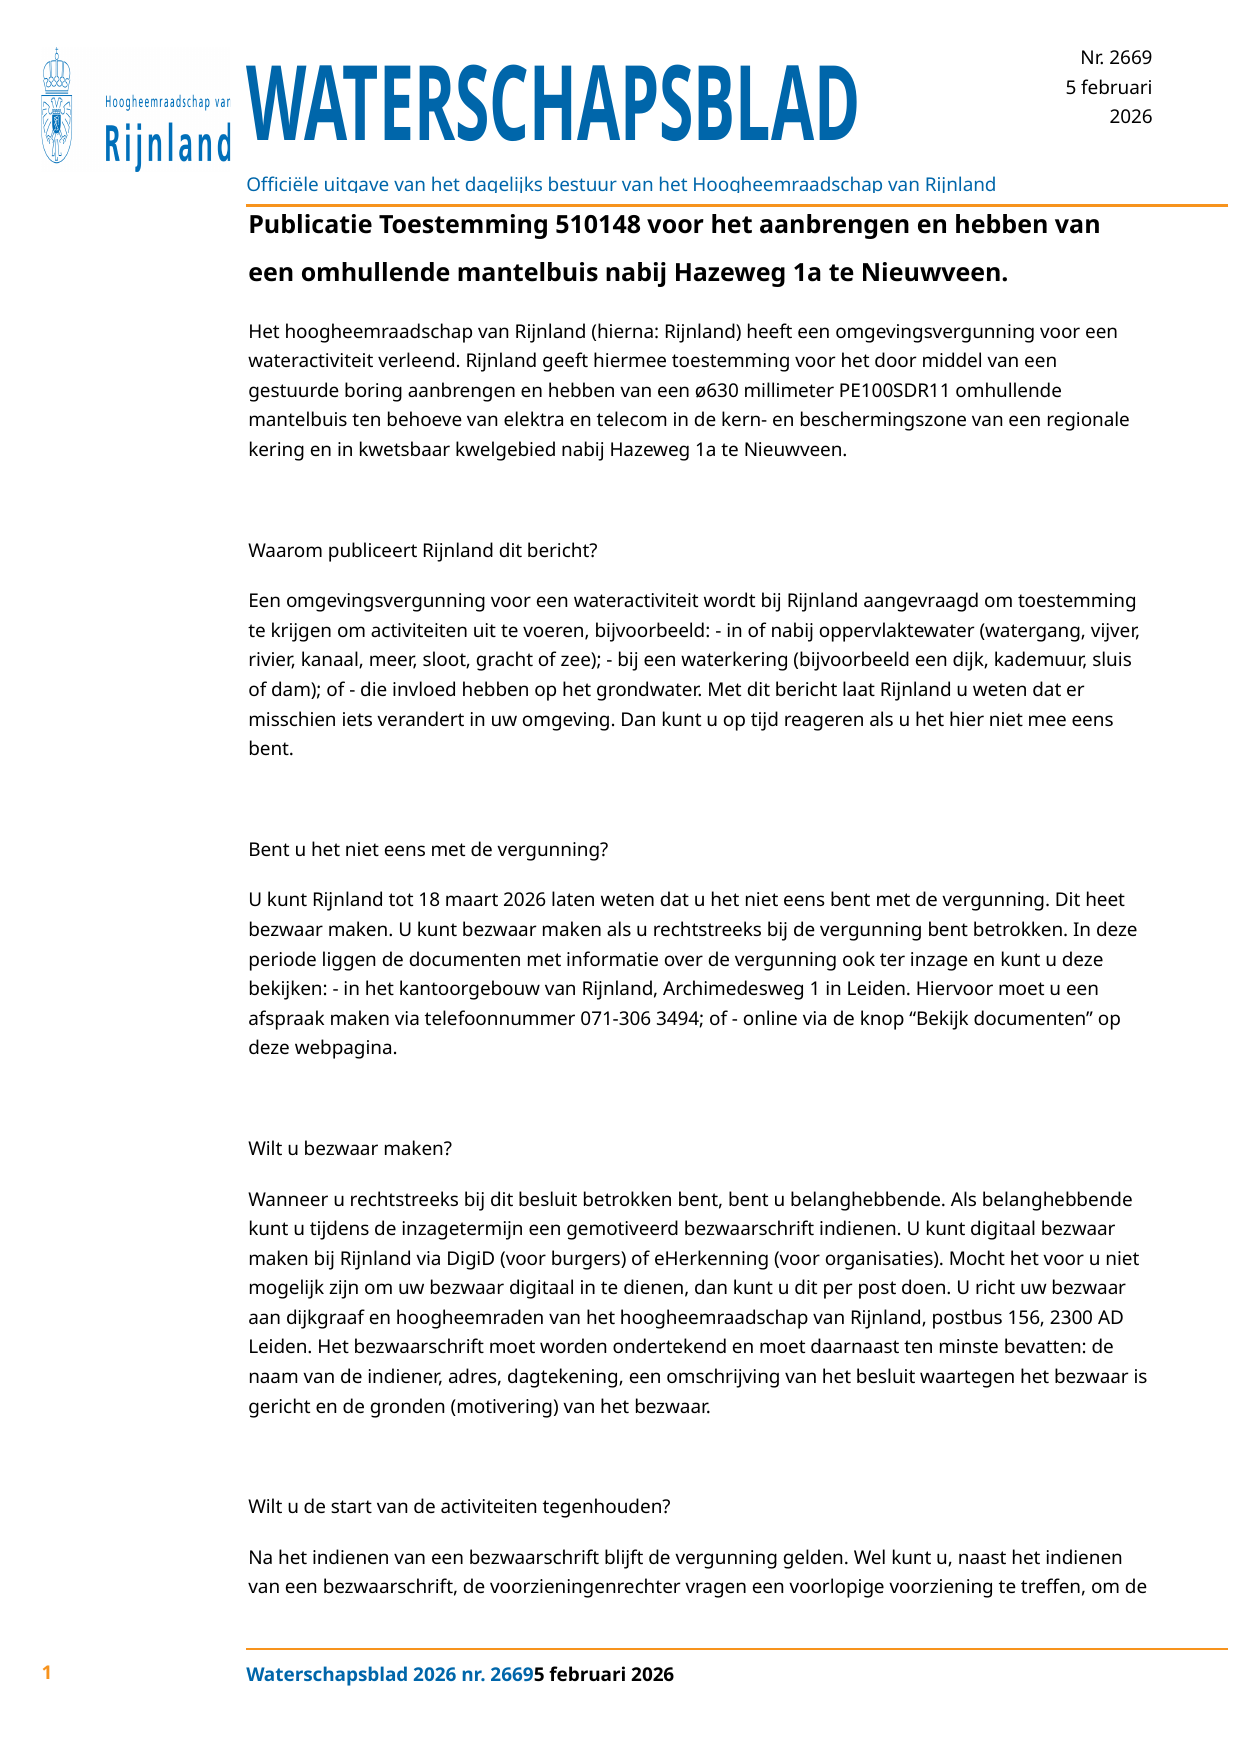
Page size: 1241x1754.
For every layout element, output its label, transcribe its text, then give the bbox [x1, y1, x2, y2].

text Na het indienen van een bezwaarschrift blijft de vergunning gelden. Wel kunt u, naast het indienen van een bezwaarschrift, de voorzieningenrechter vragen een voorlopige voorziening te treffen, om de [248, 1544, 1152, 1599]
text Waarom publiceert Rijnland dit bericht? [248, 537, 1152, 563]
picture [41, 47, 231, 172]
text Wanneer u rechtstreeks bij dit besluit betrokken bent, bent u belanghebbende. Als belanghebbende kunt u tijdens de inzagetermijn een gemotiveerd bezwaarschrift indienen. U kunt digitaal bezwaar maken bij Rijnland via DigiD (voor burgers) of eHerkenning (voor organisaties). Mocht het voor u niet mogelijk zijn om uw bezwaar digitaal in te dienen, dan kunt u dit per post doen. U richt uw bezwaar aan dijkgraaf en hoogheemraden van het hoogheemraadschap van Rijnland, postbus 156, 2300 AD Leiden. Het bezwaarschrift moet worden ondertekend en moet daarnaast ten minste bevatten: de naam van de indiener, adres, dagtekening, een omschrijving van het besluit waartegen het bezwaar is gericht en de gronden (motivering) van het bezwaar. [248, 1186, 1152, 1419]
text U kunt Rijnland tot 18 maart 2026 laten weten dat u het niet eens bent met de vergunning. Dit heet bezwaar maken. U kunt bezwaar maken als u rechtstreeks bij de vergunning bent betrokken. In deze periode liggen de documenten met informatie over de vergunning ook ter inzage en kunt u deze bekijken: - in het kantoorgebouw van Rijnland, Archimedesweg 1 in Leiden. Hiervoor moet u een afspraak maken via telefoonnummer 071-306 3494; of - online via de knop “Bekijk documenten” op deze webpagina. [248, 887, 1152, 1060]
text Een omgevingsvergunning voor een wateractiviteit wordt bij Rijnland aangevraagd om toestemming te krijgen om activiteiten uit te voeren, bijvoorbeeld: - in of nabij oppervlaktewater (watergang, vijver, rivier, kanaal, meer, sloot, gracht of zee); - bij een waterkering (bijvoorbeeld een dijk, kademuur, sluis of dam); of - die invloed hebben op het grondwater. Met dit bericht laat Rijnland u weten dat er misschien iets verandert in uw omgeving. Dan kunt u op tijd reageren als u het hier niet mee eens bent. [248, 587, 1152, 761]
text Wilt u de start van de activiteiten tegenhouden? [248, 1494, 1152, 1519]
text Wilt u bezwaar maken? [248, 1135, 1152, 1161]
text Publicatie Toestemming 510148 voor het aanbrengen en hebben van een omhullende mantelbuis nabij Hazeweg 1a te Nieuwveen. [248, 207, 1152, 288]
text Bent u het niet eens met de vergunning? [248, 836, 1152, 862]
text Het hoogheemraadschap van Rijnland (hierna: Rijnland) heeft een omgevingsvergunning voor een wateractiviteit verleend. Rijnland geeft hiermee toestemming voor het door middel van een gestuurde boring aanbrengen en hebben van een ø630 millimeter PE100SDR11 omhullende mantelbuis ten behoeve van elektra en telecom in de kern- en beschermingszone van een regionale kering en in kwetsbaar kwelgebied nabij Hazeweg 1a te Nieuwveen. [248, 318, 1152, 462]
